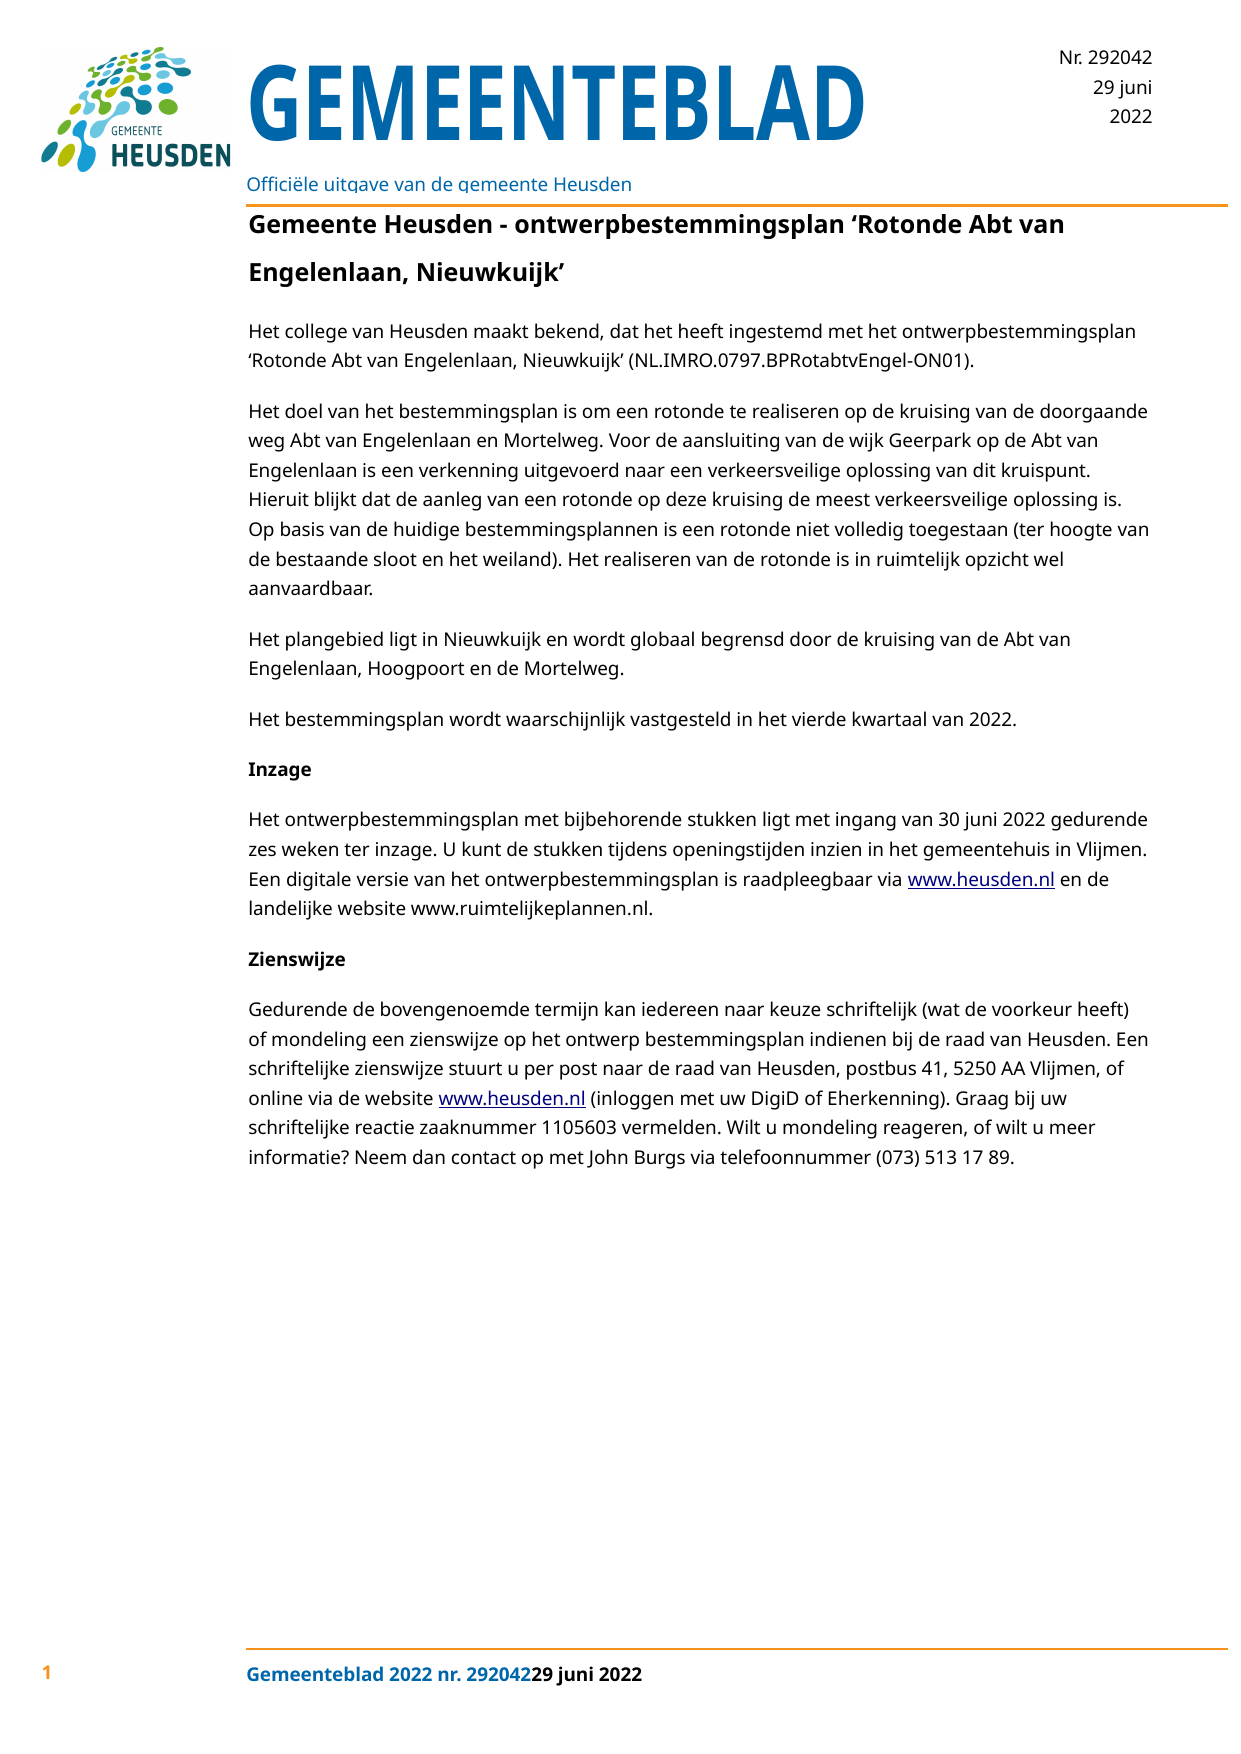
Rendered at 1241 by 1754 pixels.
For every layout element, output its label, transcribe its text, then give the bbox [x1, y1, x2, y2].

text Het college van Heusden maakt bekend, dat het heeft ingestemd met het ontwerpbestemmingsplan ‘Rotonde Abt van Engelenlaan, Nieuwkuijk’ (NL.IMRO.0797.BPRotabtvEngel-ON01). [248, 318, 1152, 373]
text Het doel van het bestemmingsplan is om een rotonde te realiseren op de kruising van de doorgaande weg Abt van Engelenlaan en Mortelweg. Voor de aansluiting van de wijk Geerpark op de Abt van Engelenlaan is een verkenning uitgevoerd naar een verkeersveilige oplossing van dit kruispunt. Hieruit blijkt dat de aanleg van een rotonde op deze kruising de meest verkeersveilige oplossing is. Op basis van de huidige bestemmingsplannen is een rotonde niet volledig toegestaan (ter hoogte van de bestaande sloot en het weiland). Het realiseren van de rotonde is in ruimtelijk opzicht wel aanvaardbaar. [248, 398, 1152, 601]
text Het bestemmingsplan wordt waarschijnlijk vastgesteld in het vierde kwartaal van 2022. [248, 706, 1152, 732]
text Gemeente Heusden - ontwerpbestemmingsplan ‘Rotonde Abt van Engelenlaan, Nieuwkuijk’ [248, 207, 1152, 288]
text Zienswijze [248, 946, 1152, 972]
text Het plangebied ligt in Nieuwkuijk en wordt globaal begrensd door de kruising van de Abt van Engelenlaan, Hoogpoort en de Mortelweg. [248, 626, 1152, 681]
text Inzage [248, 756, 1152, 782]
text Gedurende de bovengenoemde termijn kan iedereen naar keuze schriftelijk (wat de voorkeur heeft) of mondeling een zienswijze op het ontwerp bestemmingsplan indienen bij de raad van Heusden. Een schriftelijke zienswijze stuurt u per post naar de raad van Heusden, postbus 41, 5250 AA Vlijmen, of online via de website www.heusden.nl (inloggen met uw DigiD of Eherkenning). Graag bij uw schriftelijke reactie zaaknummer 1105603 vermelden. Wilt u mondeling reageren, of wilt u meer informatie? Neem dan contact op met John Burgs via telefoonnummer (073) 513 17 89. [248, 996, 1152, 1170]
picture [41, 47, 231, 172]
text Het ontwerpbestemmingsplan met bijbehorende stukken ligt met ingang van 30 juni 2022 gedurende zes weken ter inzage. U kunt de stukken tijdens openingstijden inzien in het gemeentehuis in Vlijmen. Een digitale versie van het ontwerpbestemmingsplan is raadpleegbaar via www.heusden.nl en de landelijke website www.ruimtelijkeplannen.nl. [248, 807, 1152, 921]
